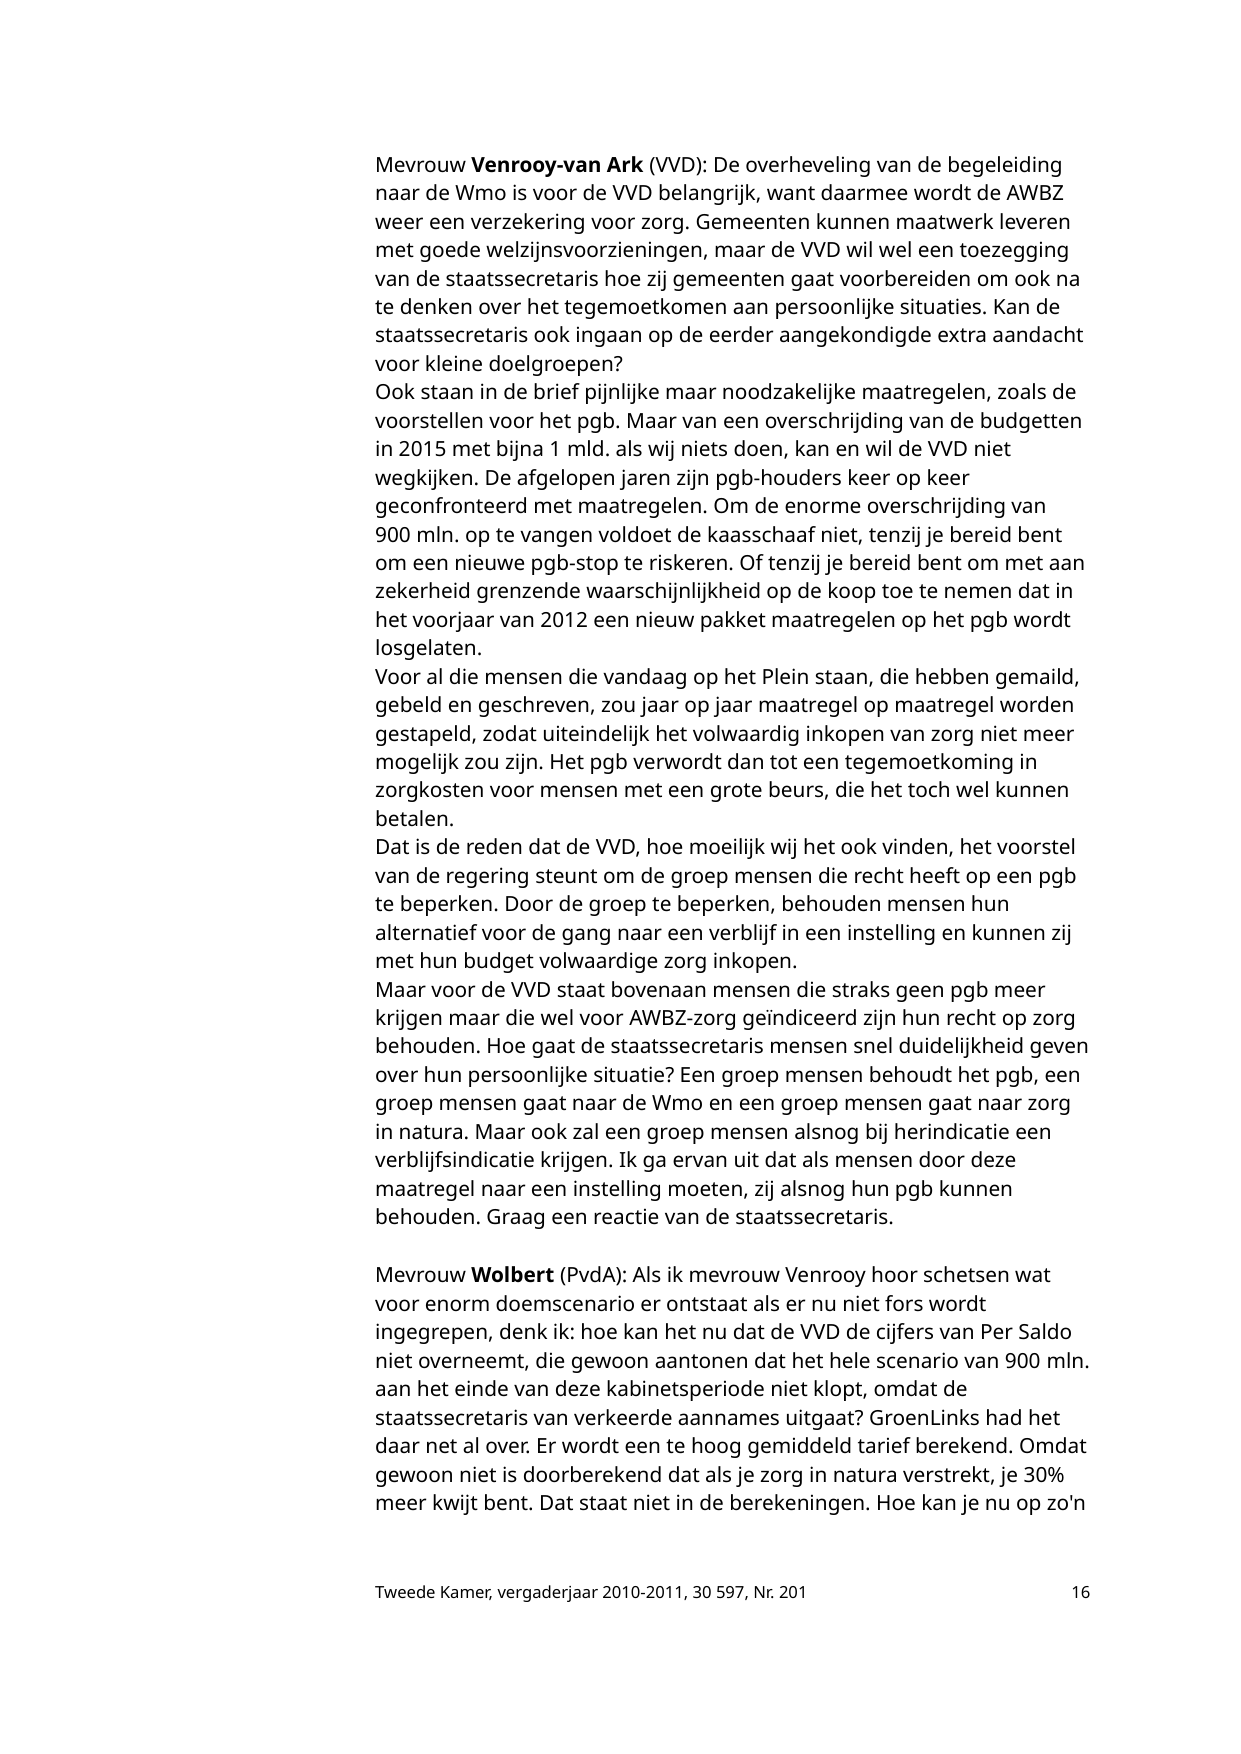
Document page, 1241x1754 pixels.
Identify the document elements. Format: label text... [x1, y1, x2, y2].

text Dat is de reden dat de VVD, hoe moeilijk wij het ook vinden, het voorstel van de regering steunt om de groep mensen die recht heeft op een pgb te beperken. Door de groep te beperken, behouden mensen hun alternatief voor de gang naar een verblijf in een instelling en kunnen zij met hun budget volwaardige zorg inkopen. [375, 832, 1090, 975]
text Voor al die mensen die vandaag op het Plein staan, die hebben gemaild, gebeld en geschreven, zou jaar op jaar maatregel op maatregel worden gestapeld, zodat uiteindelijk het volwaardig inkopen van zorg niet meer mogelijk zou zijn. Het pgb verwordt dan tot een tegemoetkoming in zorgkosten voor mensen met een grote beurs, die het toch wel kunnen betalen. [375, 662, 1090, 832]
text Ook staan in de brief pijnlijke maar noodzakelijke maatregelen, zoals de voorstellen voor het pgb. Maar van een overschrijding van de budgetten in 2015 met bijna 1 mld. als wij niets doen, kan en wil de VVD niet wegkijken. De afgelopen jaren zijn pgb-houders keer op keer geconfronteerd met maatregelen. Om de enorme overschrijding van 900 mln. op te vangen voldoet de kaasschaaf niet, tenzij je bereid bent om een nieuwe pgb-stop te riskeren. Of tenzij je bereid bent om met aan zekerheid grenzende waarschijnlijkheid op de koop toe te nemen dat in het voorjaar van 2012 een nieuw pakket maatregelen op het pgb wordt losgelaten. [375, 377, 1090, 662]
text Mevrouw Venrooy-van Ark (VVD): De overheveling van de begeleiding naar de Wmo is voor de VVD belangrijk, want daarmee wordt de AWBZ weer een verzekering voor zorg. Gemeenten kunnen maatwerk leveren met goede welzijnsvoorzieningen, maar de VVD wil wel een toezegging van de staatssecretaris hoe zij gemeenten gaat voorbereiden om ook na te denken over het tegemoetkomen aan persoonlijke situaties. Kan de staatssecretaris ook ingaan op de eerder aangekondigde extra aandacht voor kleine doelgroepen? [375, 150, 1090, 377]
text Mevrouw Wolbert (PvdA): Als ik mevrouw Venrooy hoor schetsen wat voor enorm doemscenario er ontstaat als er nu niet fors wordt ingegrepen, denk ik: hoe kan het nu dat de VVD de cijfers van Per Saldo niet overneemt, die gewoon aantonen dat het hele scenario van 900 mln. aan het einde van deze kabinetsperiode niet klopt, omdat de staatssecretaris van verkeerde aannames uitgaat? GroenLinks had het daar net al over. Er wordt een te hoog gemiddeld tarief berekend. Omdat gewoon niet is doorberekend dat als je zorg in natura verstrekt, je 30% meer kwijt bent. Dat staat niet in de berekeningen. Hoe kan je nu op zo'n [375, 1261, 1090, 1517]
text Maar voor de VVD staat bovenaan mensen die straks geen pgb meer krijgen maar die wel voor AWBZ-zorg geïndiceerd zijn hun recht op zorg behouden. Hoe gaat de staatssecretaris mensen snel duidelijkheid geven over hun persoonlijke situatie? Een groep mensen behoudt het pgb, een groep mensen gaat naar de Wmo en een groep mensen gaat naar zorg in natura. Maar ook zal een groep mensen alsnog bij herindicatie een verblijfsindicatie krijgen. Ik ga ervan uit dat als mensen door deze maatregel naar een instelling moeten, zij alsnog hun pgb kunnen behouden. Graag een reactie van de staatssecretaris. [375, 975, 1090, 1231]
